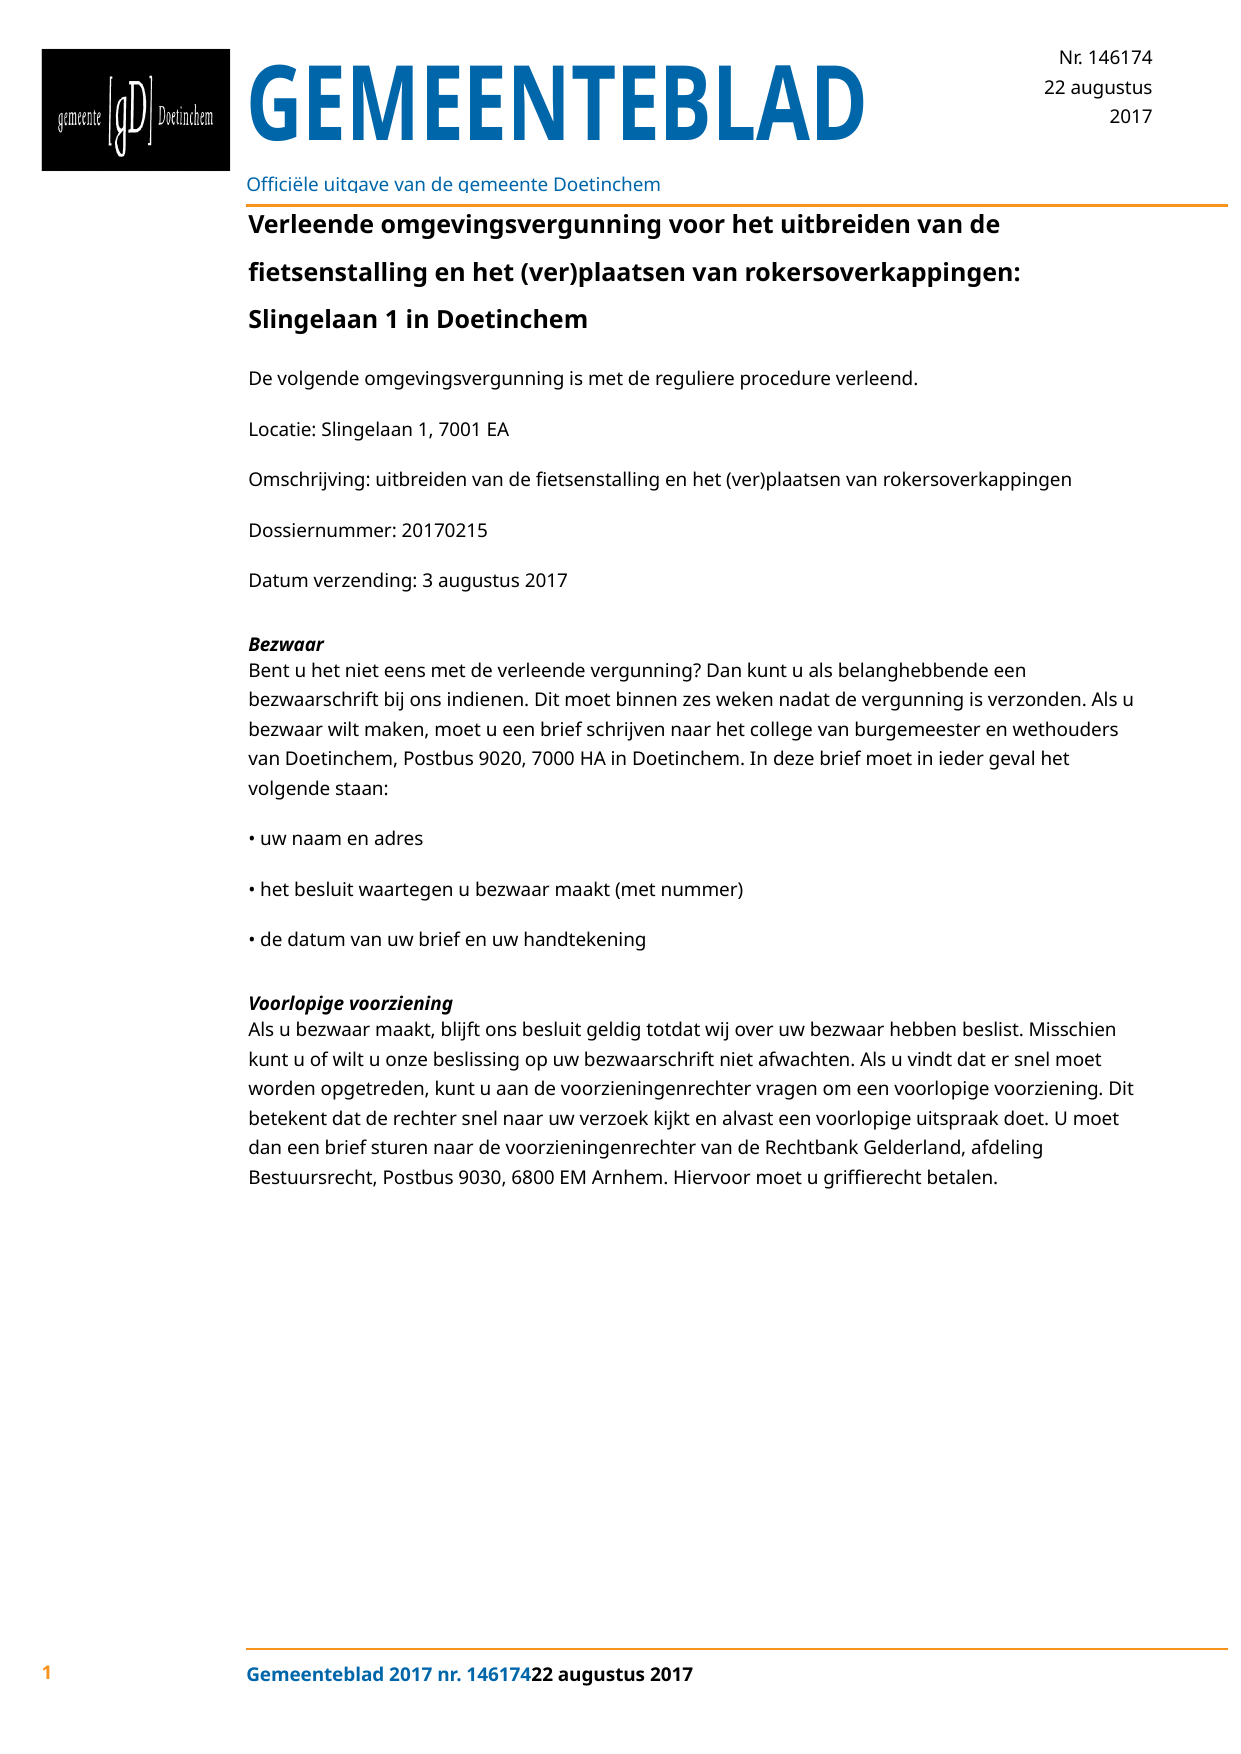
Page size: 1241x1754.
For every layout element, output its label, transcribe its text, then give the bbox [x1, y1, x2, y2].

text Voorlopige voorziening [248, 990, 1152, 1016]
text • de datum van uw brief en uw handtekening [248, 926, 1152, 952]
text Verleende omgevingsvergunning voor het uitbreiden van de fietsenstalling en het (ver)plaatsen van rokersoverkappingen: Slingelaan 1 in Doetinchem [248, 207, 1152, 336]
text Bent u het niet eens met de verleende vergunning? Dan kunt u als belanghebbende een bezwaarschrift bij ons indienen. Dit moet binnen zes weken nadat de vergunning is verzonden. Als u bezwaar wilt maken, moet u een brief schrijven naar het college van burgemeester en wethouders van Doetinchem, Postbus 9020, 7000 HA in Doetinchem. In deze brief moet in ieder geval het volgende staan: [248, 657, 1152, 801]
text • het besluit waartegen u bezwaar maakt (met nummer) [248, 876, 1152, 902]
picture [41, 47, 231, 172]
text Omschrijving: uitbreiden van de fietsenstalling en het (ver)plaatsen van rokersoverkappingen [248, 466, 1152, 492]
text Dossiernummer: 20170215 [248, 517, 1152, 542]
text Als u bezwaar maakt, blijft ons besluit geldig totdat wij over uw bezwaar hebben beslist. Misschien kunt u of wilt u onze beslissing op uw bezwaarschrift niet afwachten. Als u vindt dat er snel moet worden opgetreden, kunt u aan de voorzieningenrechter vragen om een voorlopige voorziening. Dit betekent dat de rechter snel naar uw verzoek kijkt en alvast een voorlopige uitspraak doet. U moet dan een brief sturen naar de voorzieningenrechter van de Rechtbank Gelderland, afdeling Bestuursrecht, Postbus 9030, 6800 EM Arnhem. Hiervoor moet u griffierecht betalen. [248, 1016, 1152, 1190]
text De volgende omgevingsvergunning is met de reguliere procedure verleend. [248, 366, 1152, 391]
text • uw naam en adres [248, 826, 1152, 851]
text Datum verzending: 3 augustus 2017 [248, 567, 1152, 593]
text Bezwaar [248, 631, 1152, 657]
text Locatie: Slingelaan 1, 7001 EA [248, 416, 1152, 442]
